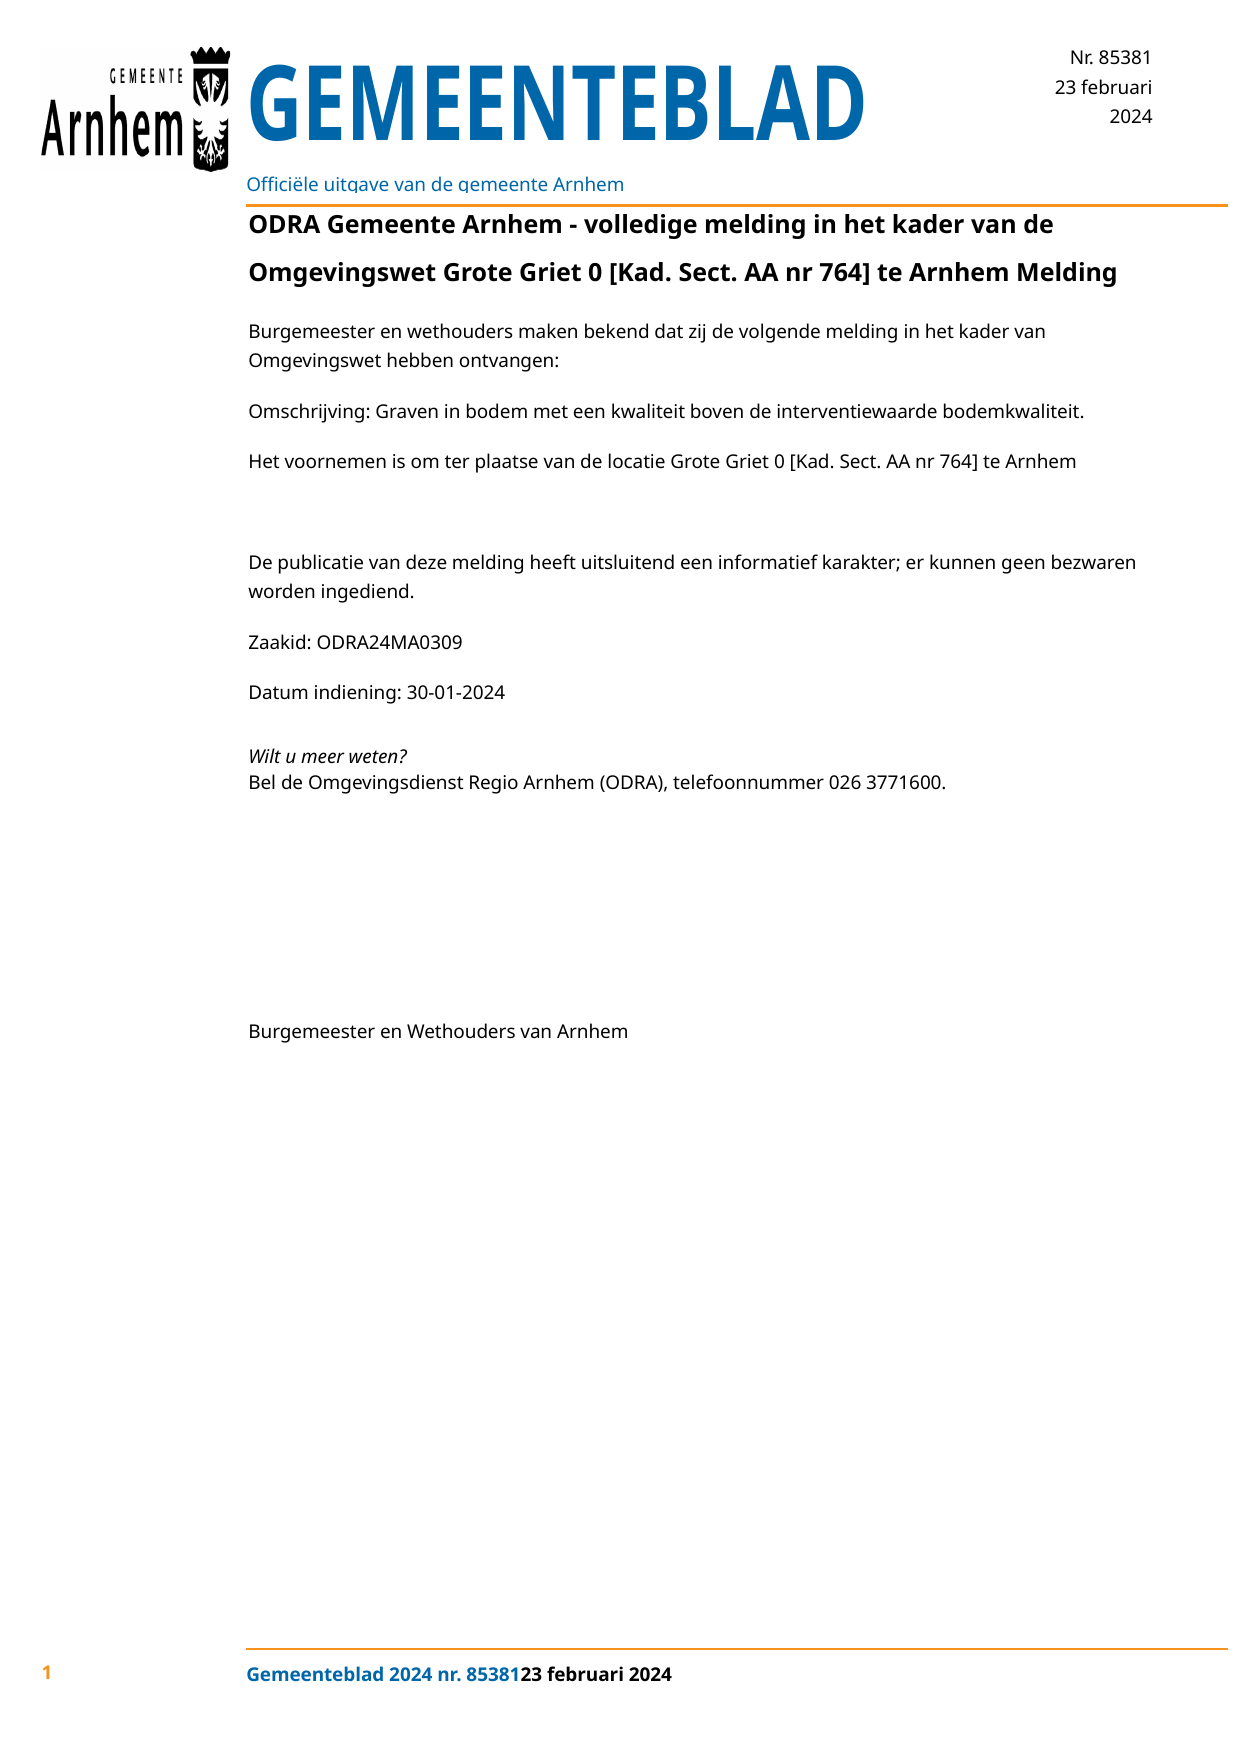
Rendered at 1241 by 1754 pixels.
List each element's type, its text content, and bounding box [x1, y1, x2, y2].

text Het voornemen is om ter plaatse van de locatie Grote Griet 0 [Kad. Sect. AA nr 764] te Arnhem [248, 448, 1152, 474]
text Omschrijving: Graven in bodem met een kwaliteit boven de interventiewaarde bodemkwaliteit. [248, 398, 1152, 424]
text Burgemeester en Wethouders van Arnhem [248, 1019, 1152, 1044]
text De publicatie van deze melding heeft uitsluitend een informatief karakter; er kunnen geen bezwaren worden ingediend. [248, 549, 1152, 604]
text Wilt u meer weten? [248, 743, 1152, 769]
text Datum indiening: 30-01-2024 [248, 679, 1152, 705]
text ODRA Gemeente Arnhem - volledige melding in het kader van de Omgevingswet Grote Griet 0 [Kad. Sect. AA nr 764] te Arnhem Melding [248, 207, 1152, 288]
text Burgemeester en wethouders maken bekend dat zij de volgende melding in het kader van Omgevingswet hebben ontvangen: [248, 318, 1152, 373]
text Zaakid: ODRA24MA0309 [248, 629, 1152, 655]
picture [41, 47, 231, 172]
text Bel de Omgevingsdienst Regio Arnhem (ODRA), telefoonnummer 026 3771600. [248, 769, 1152, 795]
